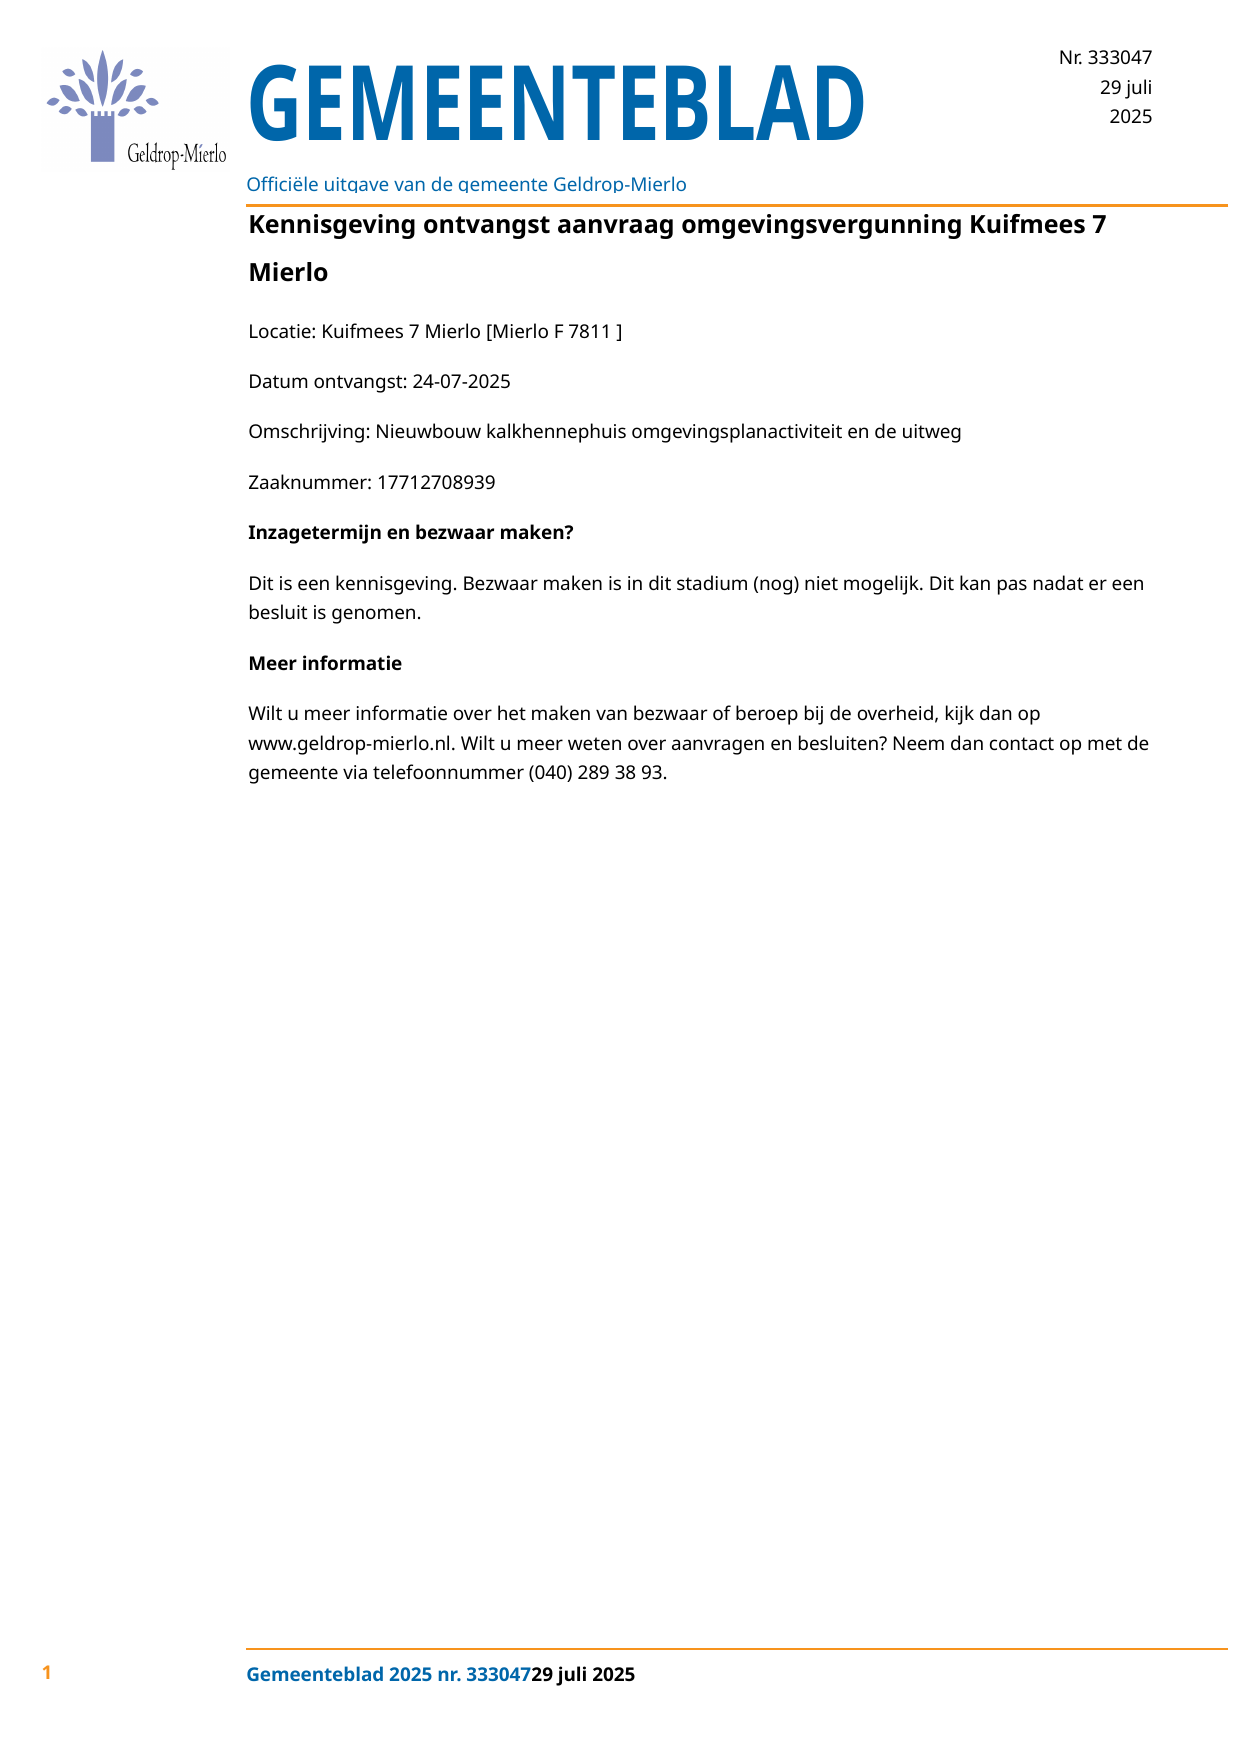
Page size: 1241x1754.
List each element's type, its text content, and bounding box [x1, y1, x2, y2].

text Inzagetermijn en bezwaar maken? [248, 519, 1152, 545]
picture [41, 47, 231, 172]
text Kennisgeving ontvangst aanvraag omgevingsvergunning Kuifmees 7 Mierlo [248, 207, 1152, 288]
text Locatie: Kuifmees 7 Mierlo [Mierlo F 7811 ] [248, 318, 1152, 344]
text Zaaknummer: 17712708939 [248, 469, 1152, 495]
text Omschrijving: Nieuwbouw kalkhennephuis omgevingsplanactiviteit en de uitweg [248, 419, 1152, 444]
text Meer informatie [248, 650, 1152, 676]
text Datum ontvangst: 24-07-2025 [248, 368, 1152, 394]
text Dit is een kennisgeving. Bezwaar maken is in dit stadium (nog) niet mogelijk. Dit kan pas nadat er een besluit is genomen. [248, 570, 1152, 625]
text Wilt u meer informatie over het maken van bezwaar of beroep bij de overheid, kijk dan op www.geldrop-mierlo.nl. Wilt u meer weten over aanvragen en besluiten? Neem dan contact op met de gemeente via telefoonnummer (040) 289 38 93. [248, 700, 1152, 785]
